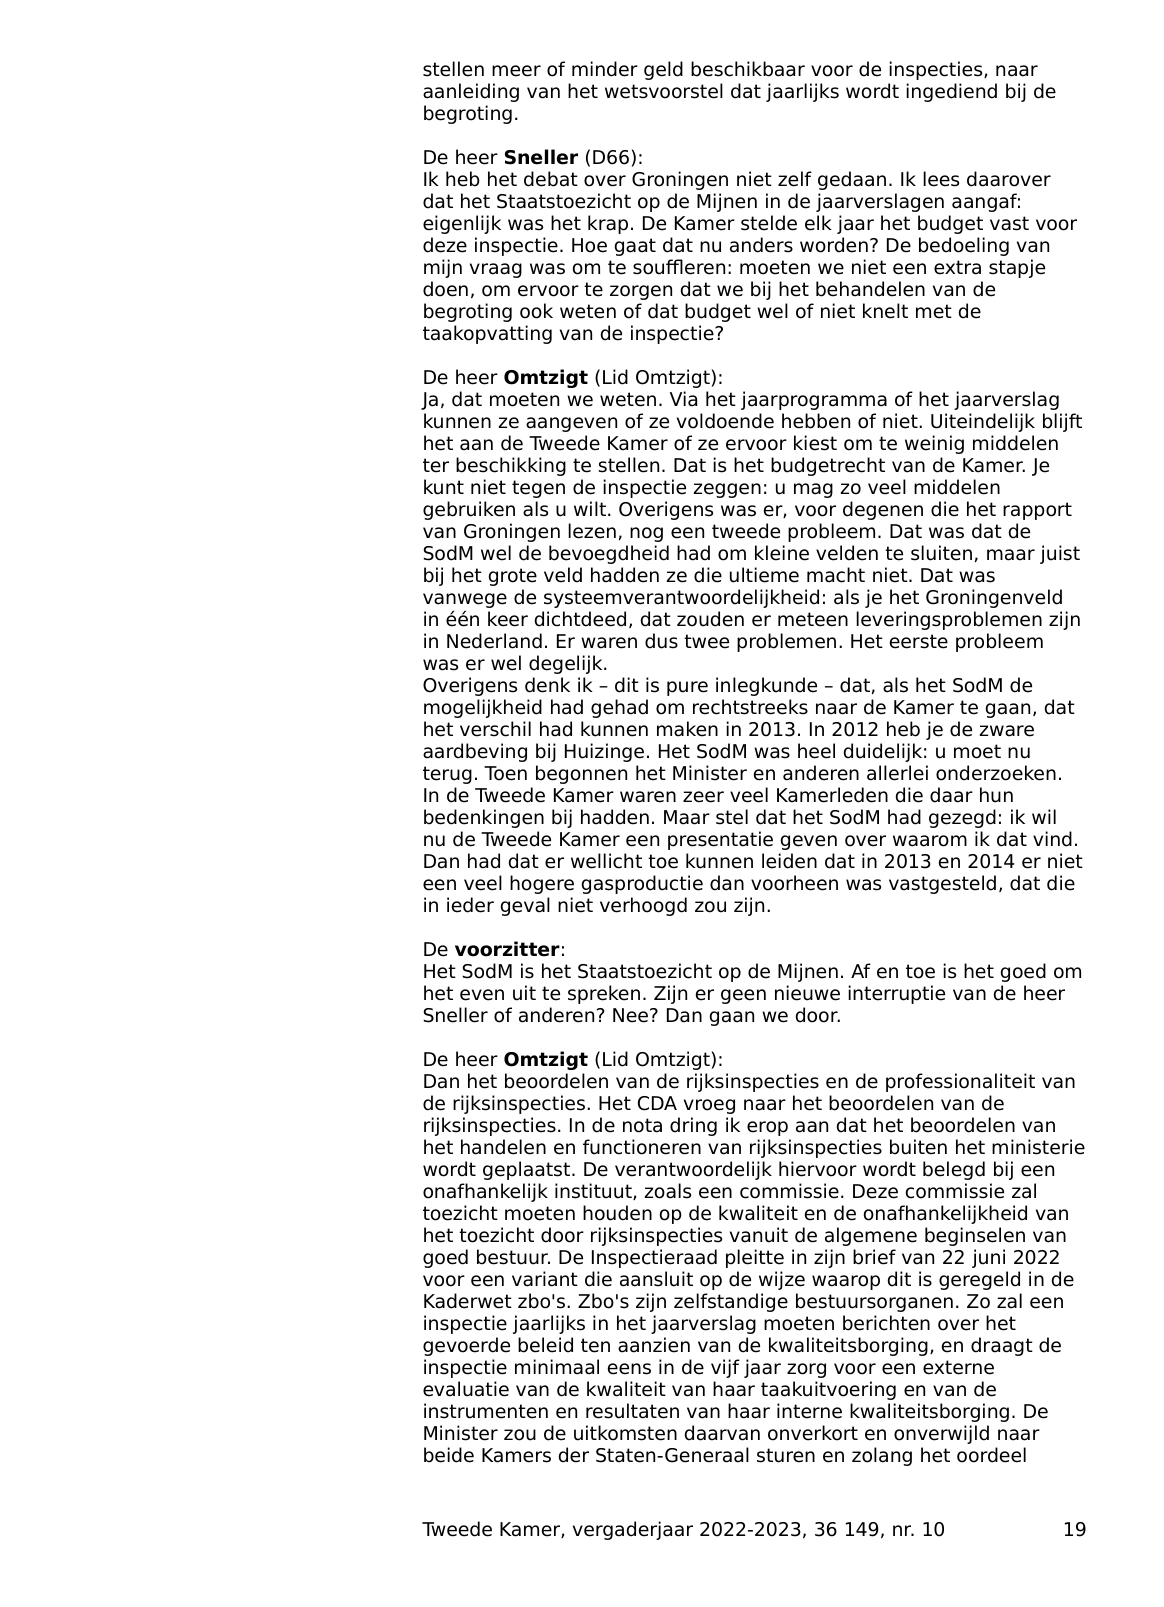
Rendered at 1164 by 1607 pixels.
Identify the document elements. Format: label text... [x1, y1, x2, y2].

text Overigens denk ik – dit is pure inlegkunde – dat, als het SodM de mogelijkheid had gehad om rechtstreeks naar de Kamer te gaan, dat het verschil had kunnen maken in 2013. In 2012 heb je de zware aardbeving bij Huizinge. Het SodM was heel duidelijk: u moet nu terug. Toen begonnen het Minister en anderen allerlei onderzoeken. In de Tweede Kamer waren zeer veel Kamerleden die daar hun bedenkingen bij hadden. Maar stel dat het SodM had gezegd: ik wil nu de Tweede Kamer een presentatie geven over waarom ik dat vind. Dan had dat er wellicht toe kunnen leiden dat in 2013 en 2014 er niet een veel hogere gasproductie dan voorheen was vastgesteld, dat die in ieder geval niet verhoogd zou zijn. [422, 675, 1087, 917]
text De voorzitter: [422, 939, 1087, 961]
text Ik heb het debat over Groningen niet zelf gedaan. Ik lees daarover dat het Staatstoezicht op de Mijnen in de jaarverslagen aangaf: eigenlijk was het krap. De Kamer stelde elk jaar het budget vast voor deze inspectie. Hoe gaat dat nu anders worden? De bedoeling van mijn vraag was om te souffleren: moeten we niet een extra stapje doen, om ervoor te zorgen dat we bij het behandelen van de begroting ook weten of dat budget wel of niet knelt met de taakopvatting van de inspectie? [422, 169, 1087, 345]
text De heer Sneller (D66): [422, 147, 1087, 169]
text Het SodM is het Staatstoezicht op de Mijnen. Af en toe is het goed om het even uit te spreken. Zijn er geen nieuwe interruptie van de heer Sneller of anderen? Nee? Dan gaan we door. [422, 961, 1087, 1027]
text Ja, dat moeten we weten. Via het jaarprogramma of het jaarverslag kunnen ze aangeven of ze voldoende hebben of niet. Uiteindelijk blijft het aan de Tweede Kamer of ze ervoor kiest om te weinig middelen ter beschikking te stellen. Dat is het budgetrecht van de Kamer. Je kunt niet tegen de inspectie zeggen: u mag zo veel middelen gebruiken als u wilt. Overigens was er, voor degenen die het rapport van Groningen lezen, nog een tweede probleem. Dat was dat de SodM wel de bevoegdheid had om kleine velden te sluiten, maar juist bij het grote veld hadden ze die ultieme macht niet. Dat was vanwege de systeemverantwoordelijkheid: als je het Groningenveld in één keer dichtdeed, dat zouden er meteen leveringsproblemen zijn in Nederland. Er waren dus twee problemen. Het eerste probleem was er wel degelijk. [422, 389, 1087, 675]
text De heer Omtzigt (Lid Omtzigt): [422, 367, 1087, 389]
text stellen meer of minder geld beschikbaar voor de inspecties, naar aanleiding van het wetsvoorstel dat jaarlijks wordt ingediend bij de begroting. [422, 59, 1087, 125]
text De heer Omtzigt (Lid Omtzigt): [422, 1049, 1087, 1071]
text Dan het beoordelen van de rijksinspecties en de professionaliteit van de rijksinspecties. Het CDA vroeg naar het beoordelen van de rijksinspecties. In de nota dring ik erop aan dat het beoordelen van het handelen en functioneren van rijksinspecties buiten het ministerie wordt geplaatst. De verantwoordelijk hiervoor wordt belegd bij een onafhankelijk instituut, zoals een commissie. Deze commissie zal toezicht moeten houden op de kwaliteit en de onafhankelijkheid van het toezicht door rijksinspecties vanuit de algemene beginselen van goed bestuur. De Inspectieraad pleitte in zijn brief van 22 juni 2022 voor een variant die aansluit op de wijze waarop dit is geregeld in de Kaderwet zbo's. Zbo's zijn zelfstandige bestuursorganen. Zo zal een inspectie jaarlijks in het jaarverslag moeten berichten over het gevoerde beleid ten aanzien van de kwaliteitsborging, en draagt de inspectie minimaal eens in de vijf jaar zorg voor een externe evaluatie van de kwaliteit van haar taakuitvoering en van de instrumenten en resultaten van haar interne kwaliteitsborging. De Minister zou de uitkomsten daarvan onverkort en onverwijld naar beide Kamers der Staten-Generaal sturen en zolang het oordeel [422, 1071, 1087, 1467]
